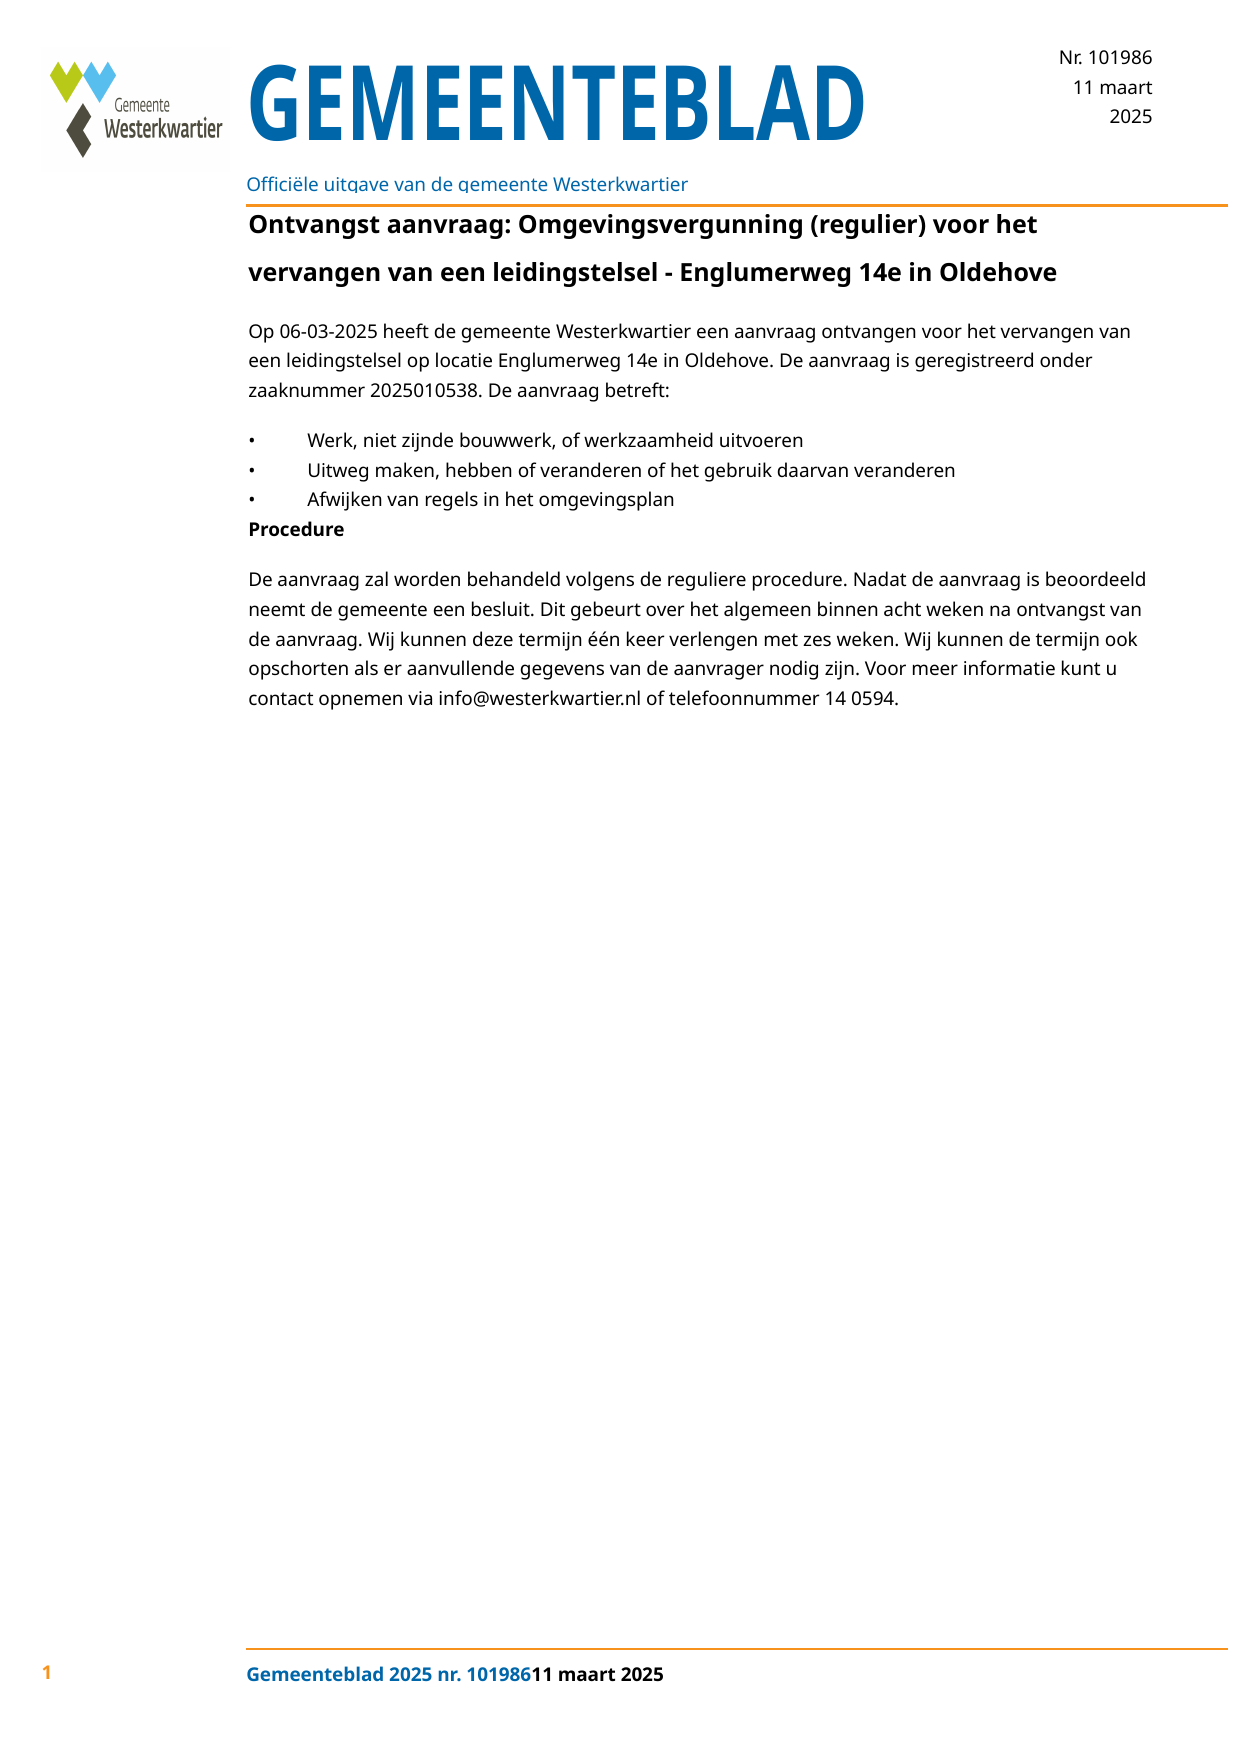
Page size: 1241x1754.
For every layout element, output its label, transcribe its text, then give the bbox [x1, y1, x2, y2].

text Ontvangst aanvraag: Omgevingsvergunning (regulier) voor het vervangen van een leidingstelsel - Englumerweg 14e in Oldehove [248, 207, 1152, 288]
list Werk, niet zijnde bouwwerk, of werkzaamheid uitvoeren [248, 427, 1152, 453]
text De aanvraag zal worden behandeld volgens de reguliere procedure. Nadat de aanvraag is beoordeeld neemt de gemeente een besluit. Dit gebeurt over het algemeen binnen acht weken na ontvangst van de aanvraag. Wij kunnen deze termijn één keer verlengen met zes weken. Wij kunnen de termijn ook opschorten als er aanvullende gegevens van de aanvrager nodig zijn. Voor meer informatie kunt u contact opnemen via info@westerkwartier.nl of telefoonnummer 14 0594. [248, 567, 1152, 711]
text Procedure [248, 516, 1152, 542]
list Uitweg maken, hebben of veranderen of het gebruik daarvan veranderen [248, 457, 1152, 483]
picture [41, 47, 231, 172]
text Op 06-03-2025 heeft de gemeente Westerkwartier een aanvraag ontvangen voor het vervangen van een leidingstelsel op locatie Englumerweg 14e in Oldehove. De aanvraag is geregistreerd onder zaaknummer 2025010538. De aanvraag betreft: [248, 318, 1152, 403]
list Afwijken van regels in het omgevingsplan [248, 487, 1152, 512]
